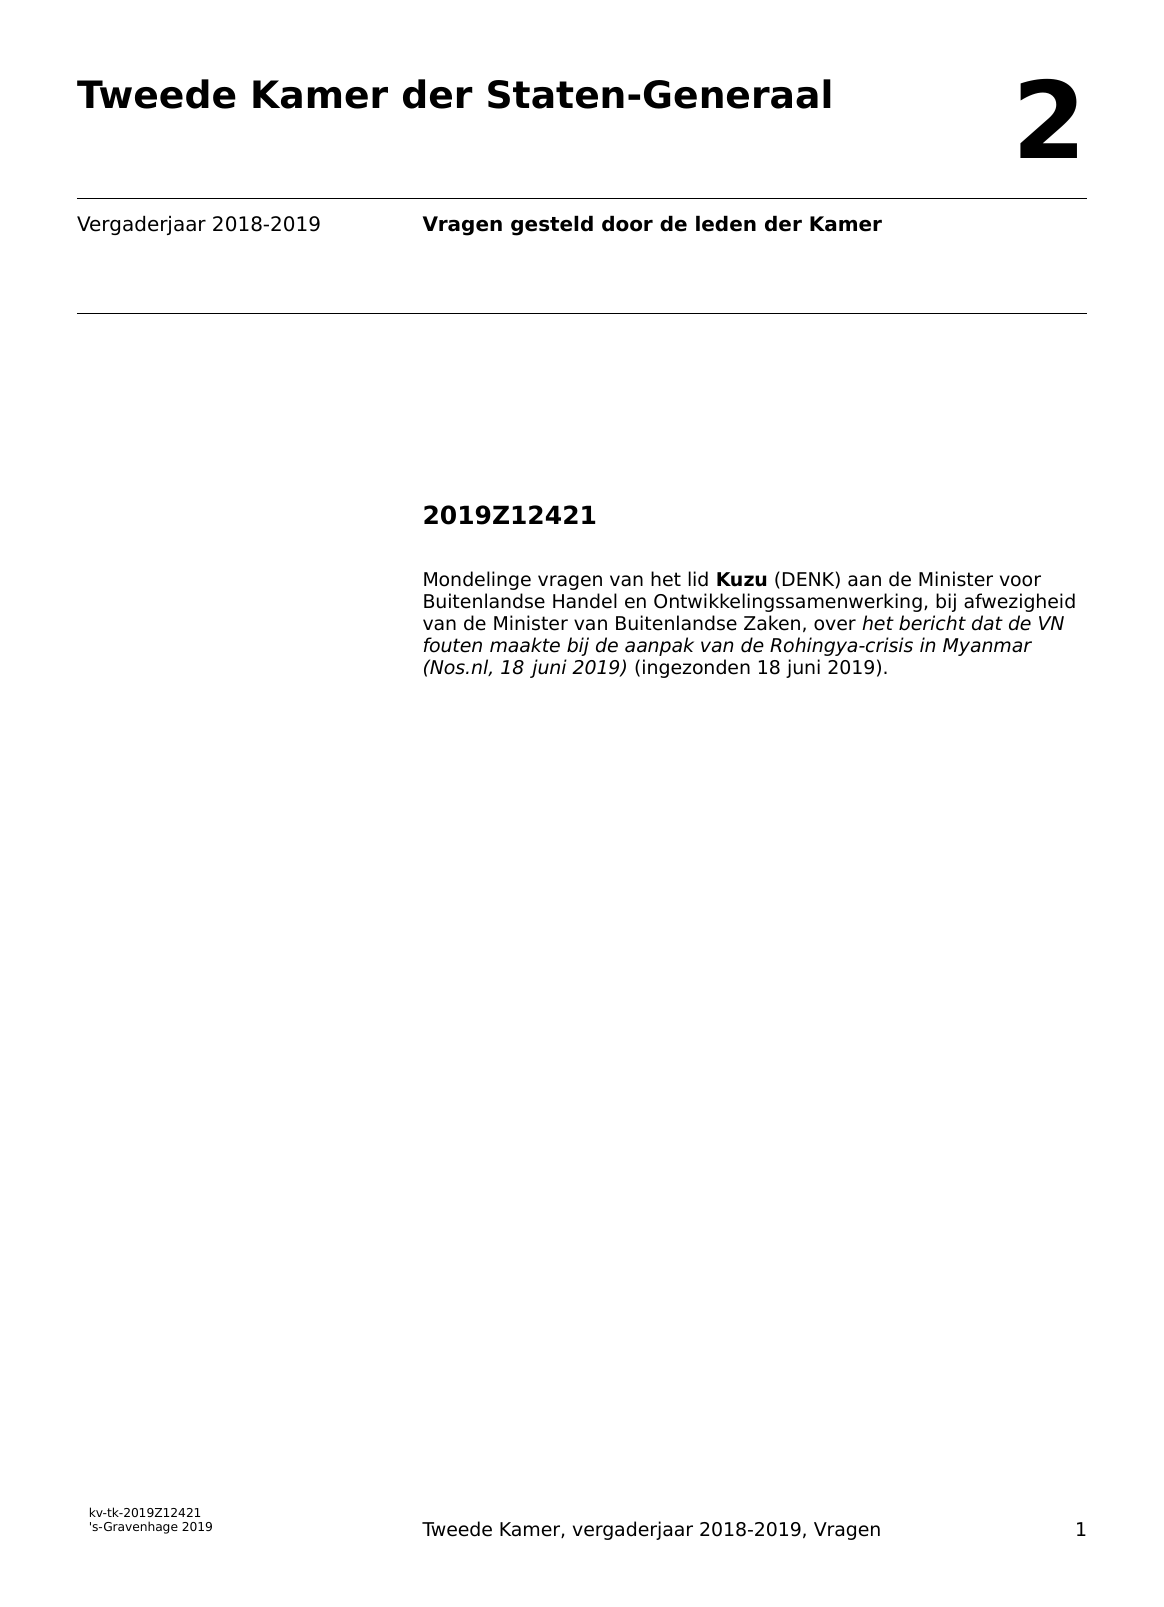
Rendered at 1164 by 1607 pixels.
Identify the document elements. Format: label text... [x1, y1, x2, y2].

table_header 2 [886, 59, 1087, 198]
text 2019Z12421 [422, 501, 1087, 531]
text 's-Gravenhage 2019 [88, 1520, 323, 1534]
text Mondelinge vragen van het lid Kuzu (DENK) aan de Minister voor Buitenlandse Handel en Ontwikkelingssamenwerking, bij afwezigheid van de Minister van Buitenlandse Zaken, over het bericht dat de VN fouten maakte bij de aanpak van de Rohingya-crisis in Myanmar (Nos.nl, 18 juni 2019) (ingezonden 18 juni 2019). [422, 569, 1087, 679]
table_header Tweede Kamer der Staten-Generaal [77, 59, 886, 198]
table_cell Vragen gesteld door de leden der Kamer [422, 199, 1087, 313]
table_cell Vergaderjaar 2018-2019 [77, 199, 422, 313]
text kv-tk-2019Z12421 [88, 1506, 323, 1520]
